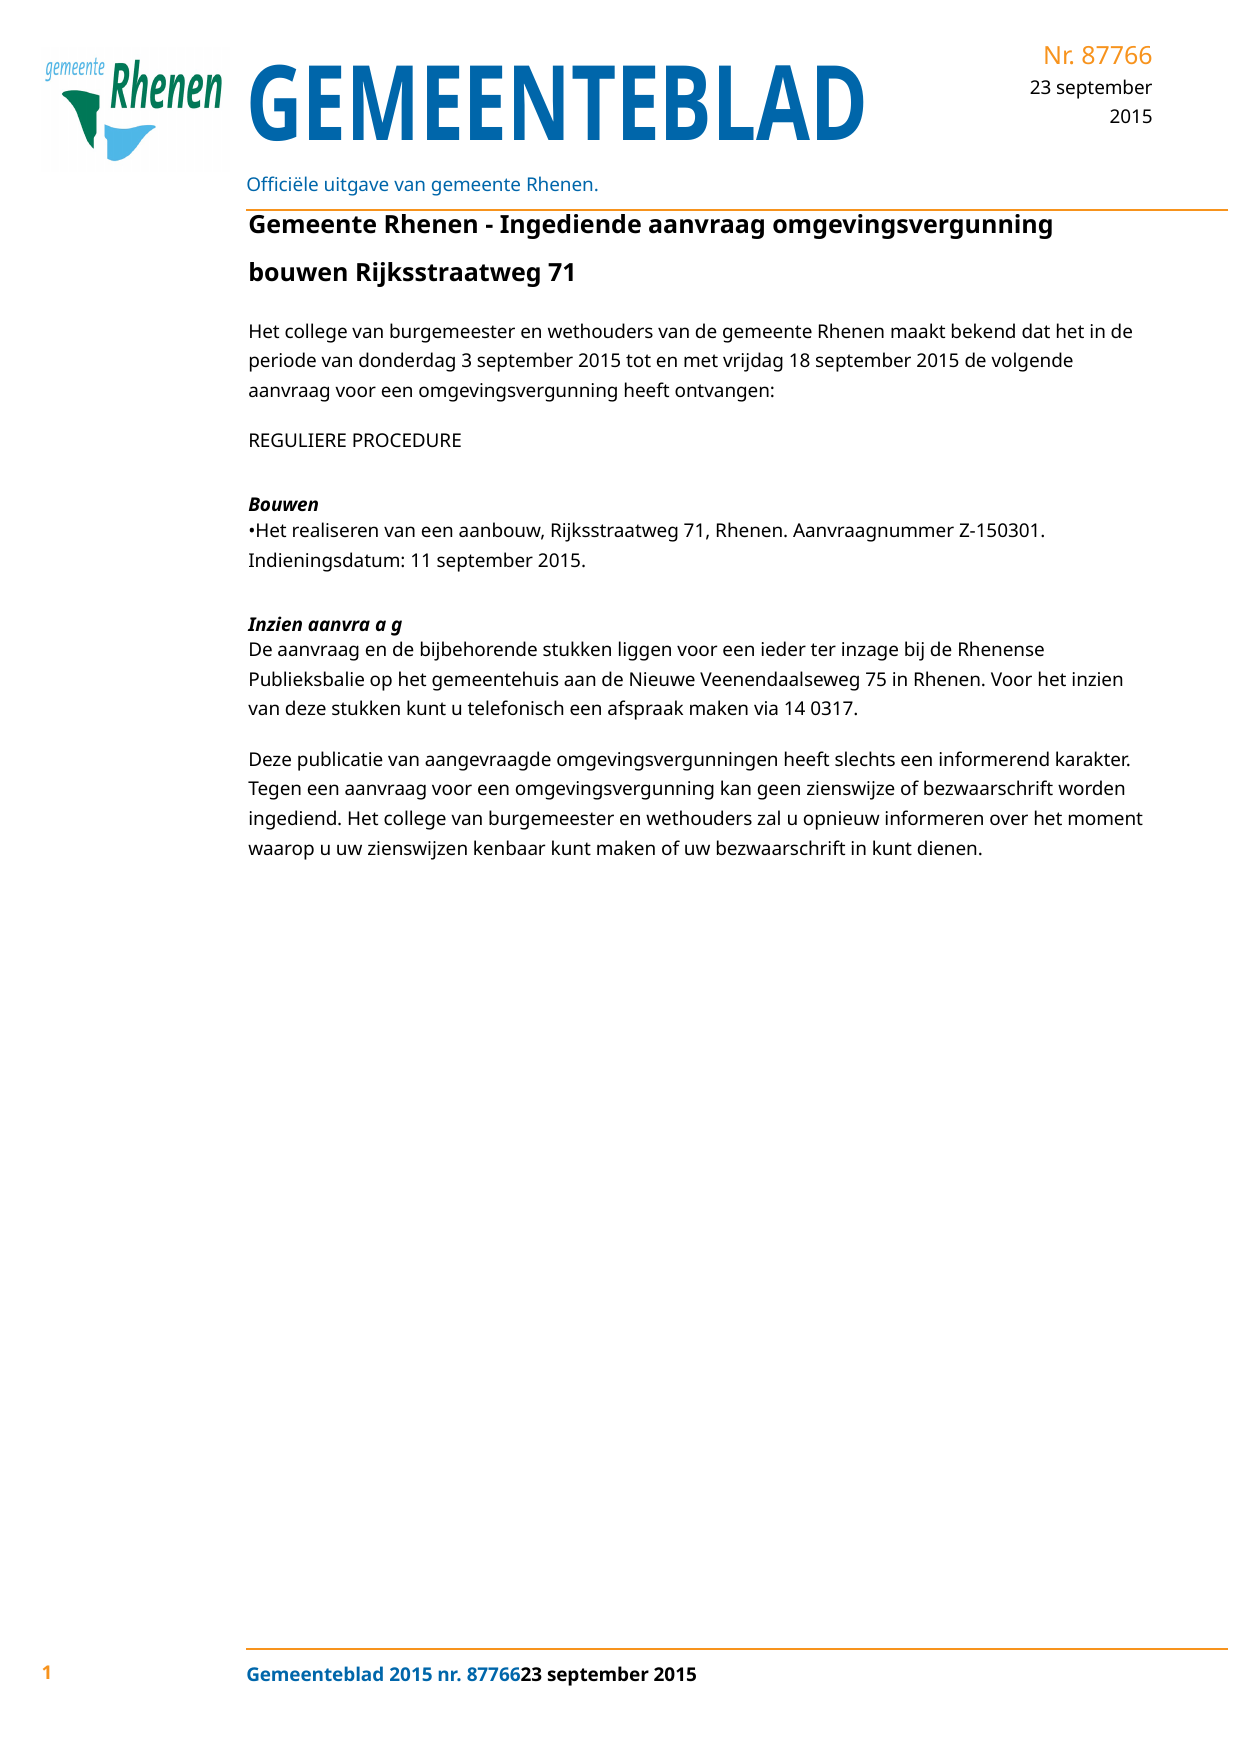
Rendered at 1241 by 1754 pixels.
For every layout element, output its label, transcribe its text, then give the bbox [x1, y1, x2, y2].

text Inzien aanvra a g [248, 611, 1152, 636]
text •Het realiseren van een aanbouw, Rijksstraatweg 71, Rhenen. Aanvraagnummer Z-150301. Indieningsdatum: 11 september 2015. [248, 517, 1152, 572]
text De aanvraag en de bijbehorende stukken liggen voor een ieder ter inzage bij de Rhenense Publieksbalie op het gemeentehuis aan de Nieuwe Veenendaalseweg 75 in Rhenen. Voor het inzien van deze stukken kunt u telefonisch een afspraak maken via 14 0317. [248, 636, 1152, 721]
text Het college van burgemeester en wethouders van de gemeente Rhenen maakt bekend dat het in de periode van donderdag 3 september 2015 tot en met vrijdag 18 september 2015 de volgende aanvraag voor een omgevingsvergunning heeft ontvangen: [248, 318, 1152, 403]
text Bouwen [248, 491, 1152, 517]
text REGULIERE PROCEDURE [248, 427, 1152, 453]
text Gemeente Rhenen - Ingediende aanvraag omgevingsvergunning bouwen Rijksstraatweg 71 [248, 211, 1152, 288]
picture [41, 47, 231, 172]
text Deze publicatie van aangevraagde omgevingsvergunningen heeft slechts een informerend karakter. Tegen een aanvraag voor een omgevingsvergunning kan geen zienswijze of bezwaarschrift worden ingediend. Het college van burgemeester en wethouders zal u opnieuw informeren over het moment waarop u uw zienswijzen kenbaar kunt maken of uw bezwaarschrift in kunt dienen. [248, 746, 1152, 861]
